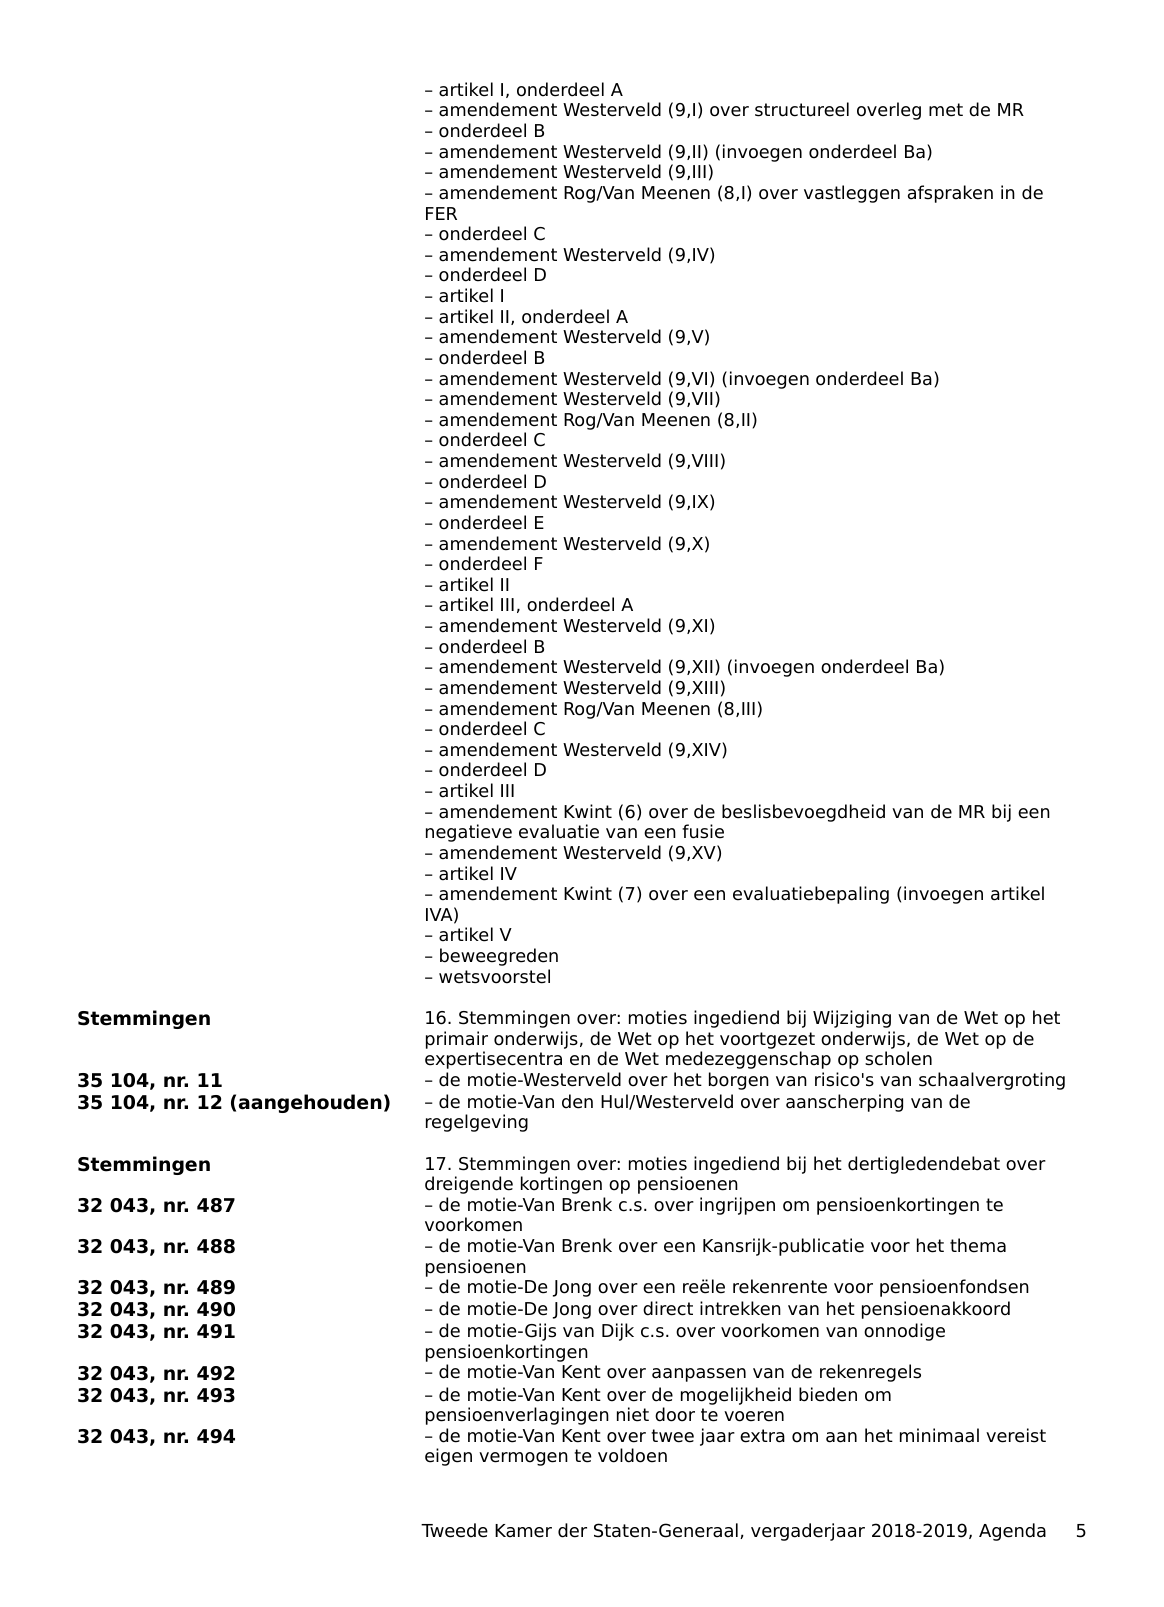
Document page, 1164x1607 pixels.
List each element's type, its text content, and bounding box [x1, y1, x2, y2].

table_cell – onderdeel C [418, 224, 1087, 245]
table_cell [77, 637, 401, 657]
table_cell [77, 80, 401, 100]
table_cell [77, 389, 401, 410]
table_cell – artikel III [418, 781, 1087, 802]
table_cell [77, 781, 401, 802]
table_cell [418, 1133, 1087, 1153]
table_cell 35 104, nr. 12 (aangehouden) [77, 1092, 401, 1133]
table_cell [401, 1195, 418, 1236]
table_cell [401, 307, 418, 327]
table_cell [401, 183, 418, 224]
table_cell [77, 327, 401, 348]
table_cell [401, 1299, 418, 1321]
table_cell 32 043, nr. 494 [77, 1426, 401, 1467]
table_cell – artikel V [418, 925, 1087, 946]
table_cell – onderdeel E [418, 513, 1087, 533]
table_cell [401, 843, 418, 863]
table_cell – amendement Westerveld (9,X) [418, 534, 1087, 554]
table_cell [401, 699, 418, 719]
table_cell [77, 719, 401, 740]
table_cell [401, 637, 418, 657]
table_cell – de motie-Van Kent over twee jaar extra om aan het minimaal vereist eigen vermogen te voldoen [418, 1426, 1087, 1467]
table_cell [401, 719, 418, 740]
table_cell [401, 1426, 418, 1467]
table_cell 32 043, nr. 490 [77, 1299, 401, 1321]
table_cell [77, 59, 401, 80]
table_cell [401, 513, 418, 533]
table_cell 32 043, nr. 487 [77, 1195, 401, 1236]
table_cell [77, 162, 401, 183]
table_cell [77, 740, 401, 760]
table_cell – de motie-Van Brenk c.s. over ingrijpen om pensioenkortingen te voorkomen [418, 1195, 1087, 1236]
table_cell – amendement Westerveld (9,IV) [418, 245, 1087, 265]
table_cell [401, 595, 418, 616]
table_cell 16. Stemmingen over: moties ingediend bij Wijziging van de Wet op het primair onderwijs, de Wet op het voortgezet onderwijs, de Wet op de expertisecentra en de Wet medezeggenschap op scholen [418, 1008, 1087, 1070]
table_cell – de motie-Van Kent over de mogelijkheid bieden om pensioenverlagingen niet door te voeren [418, 1385, 1087, 1426]
table_cell [401, 760, 418, 781]
table_cell [401, 59, 418, 80]
table_cell [77, 534, 401, 554]
table_cell [401, 987, 418, 1008]
table_cell [401, 492, 418, 513]
table_cell [77, 245, 401, 265]
table_cell [77, 410, 401, 430]
table_cell – de motie-De Jong over direct intrekken van het pensioenakkoord [418, 1299, 1087, 1321]
table_cell [77, 430, 401, 451]
table_cell [401, 802, 418, 843]
table_cell [401, 967, 418, 987]
table_cell – artikel III, onderdeel A [418, 595, 1087, 616]
table_cell – artikel I [418, 286, 1087, 307]
table_cell – onderdeel D [418, 265, 1087, 286]
table_cell – amendement Rog/Van Meenen (8,II) [418, 410, 1087, 430]
table_cell [77, 987, 401, 1008]
table_cell – de motie-Van Brenk over een Kansrijk-publicatie voor het thema pensioenen [418, 1236, 1087, 1277]
table_cell [77, 946, 401, 967]
table_cell [77, 864, 401, 884]
table_cell – amendement Westerveld (9,III) [418, 162, 1087, 183]
table_cell Stemmingen [77, 1008, 401, 1070]
table_cell – amendement Westerveld (9,VI) (invoegen onderdeel Ba) [418, 369, 1087, 389]
table_cell [401, 657, 418, 678]
table_cell [77, 1133, 401, 1153]
table_cell 32 043, nr. 491 [77, 1321, 401, 1362]
table_cell 32 043, nr. 493 [77, 1385, 401, 1426]
table_cell [401, 162, 418, 183]
table_cell [77, 265, 401, 286]
table_cell [77, 369, 401, 389]
table_cell [77, 224, 401, 245]
table_cell – amendement Westerveld (9,XIII) [418, 678, 1087, 698]
table_cell [77, 183, 401, 224]
table_cell – amendement Westerveld (9,II) (invoegen onderdeel Ba) [418, 142, 1087, 162]
table_cell [77, 554, 401, 575]
table_cell – onderdeel B [418, 348, 1087, 368]
table_cell [401, 389, 418, 410]
table_cell [401, 369, 418, 389]
table_cell [401, 554, 418, 575]
table_cell [401, 925, 418, 946]
table_cell [77, 925, 401, 946]
table_cell – onderdeel D [418, 760, 1087, 781]
table_cell 32 043, nr. 492 [77, 1363, 401, 1384]
table_cell [401, 575, 418, 595]
table_cell [401, 864, 418, 884]
table_cell [401, 616, 418, 637]
table_cell [401, 286, 418, 307]
table_cell [401, 265, 418, 286]
table_cell [77, 492, 401, 513]
table_cell – amendement Westerveld (9,XIV) [418, 740, 1087, 760]
table_cell [401, 1385, 418, 1426]
table_cell – artikel II, onderdeel A [418, 307, 1087, 327]
table_cell [418, 987, 1087, 1008]
table_cell – de motie-Westerveld over het borgen van risico's van schaalvergroting [418, 1070, 1087, 1092]
table_cell – onderdeel C [418, 719, 1087, 740]
table_cell 32 043, nr. 489 [77, 1277, 401, 1299]
table_cell [401, 1070, 418, 1092]
table_cell [77, 575, 401, 595]
table_cell [401, 224, 418, 245]
table_cell [77, 513, 401, 533]
table_cell – beweegreden [418, 946, 1087, 967]
table_cell – amendement Westerveld (9,XII) (invoegen onderdeel Ba) [418, 657, 1087, 678]
table_cell [401, 678, 418, 698]
table_cell – amendement Kwint (7) over een evaluatiebepaling (invoegen artikel IVA) [418, 884, 1087, 925]
table_cell – de motie-Van den Hul/Westerveld over aanscherping van de regelgeving [418, 1092, 1087, 1133]
table_cell [77, 286, 401, 307]
table_cell – amendement Westerveld (9,IX) [418, 492, 1087, 513]
table_cell [401, 410, 418, 430]
table_cell [401, 1236, 418, 1277]
table_cell – amendement Westerveld (9,VIII) [418, 451, 1087, 472]
table_cell [401, 781, 418, 802]
table_cell [401, 100, 418, 121]
table_cell – amendement Rog/Van Meenen (8,I) over vastleggen afspraken in de FER [418, 183, 1087, 224]
table_cell [401, 1008, 418, 1070]
table_cell [401, 472, 418, 492]
table_cell [77, 843, 401, 863]
table_cell [77, 699, 401, 719]
table_cell [77, 472, 401, 492]
table_cell – amendement Westerveld (9,I) over structureel overleg met de MR [418, 100, 1087, 121]
table_cell [401, 1092, 418, 1133]
table_cell – artikel II [418, 575, 1087, 595]
table_cell – artikel I, onderdeel A [418, 80, 1087, 100]
table_cell [77, 100, 401, 121]
table_cell – amendement Westerveld (9,VII) [418, 389, 1087, 410]
table_cell [401, 1321, 418, 1362]
table_cell [77, 967, 401, 987]
table_cell – onderdeel C [418, 430, 1087, 451]
table_cell [77, 348, 401, 368]
table_cell – onderdeel F [418, 554, 1087, 575]
table_cell – amendement Westerveld (9,XV) [418, 843, 1087, 863]
table_cell – amendement Westerveld (9,XI) [418, 616, 1087, 637]
table_cell [77, 884, 401, 925]
table_cell – de motie-Van Kent over aanpassen van de rekenregels [418, 1363, 1087, 1384]
table_cell [401, 1133, 418, 1153]
table_cell – artikel IV [418, 864, 1087, 884]
table_cell [77, 802, 401, 843]
table_cell [401, 142, 418, 162]
table_cell [401, 884, 418, 925]
table_cell [401, 348, 418, 368]
table_cell [401, 946, 418, 967]
table_cell [401, 245, 418, 265]
table_cell 17. Stemmingen over: moties ingediend bij het dertigledendebat over dreigende kortingen op pensioenen [418, 1154, 1087, 1195]
table_cell Stemmingen [77, 1154, 401, 1195]
table_cell [401, 1277, 418, 1299]
table_cell [401, 1363, 418, 1384]
table_cell – amendement Rog/Van Meenen (8,III) [418, 699, 1087, 719]
table_cell – amendement Westerveld (9,V) [418, 327, 1087, 348]
table_cell [77, 595, 401, 616]
table_cell [401, 1154, 418, 1195]
table_cell [77, 657, 401, 678]
table_cell – amendement Kwint (6) over de beslisbevoegdheid van de MR bij een negatieve evaluatie van een fusie [418, 802, 1087, 843]
table_cell [401, 534, 418, 554]
table_cell – de motie-De Jong over een reële rekenrente voor pensioenfondsen [418, 1277, 1087, 1299]
table_cell [77, 678, 401, 698]
table_cell [77, 142, 401, 162]
table_cell – wetsvoorstel [418, 967, 1087, 987]
table_cell – de motie-Gijs van Dijk c.s. over voorkomen van onnodige pensioenkortingen [418, 1321, 1087, 1362]
table_cell [401, 740, 418, 760]
table_cell [401, 121, 418, 142]
table_cell [418, 59, 1087, 80]
table_cell [77, 121, 401, 142]
table_cell [77, 760, 401, 781]
table_cell [77, 451, 401, 472]
table_cell 35 104, nr. 11 [77, 1070, 401, 1092]
table_cell [77, 307, 401, 327]
table_cell [401, 451, 418, 472]
table_cell 32 043, nr. 488 [77, 1236, 401, 1277]
table_cell [401, 327, 418, 348]
table_cell [401, 80, 418, 100]
table_cell [77, 616, 401, 637]
table_cell – onderdeel D [418, 472, 1087, 492]
table_cell [401, 430, 418, 451]
table_cell – onderdeel B [418, 637, 1087, 657]
table_cell – onderdeel B [418, 121, 1087, 142]
